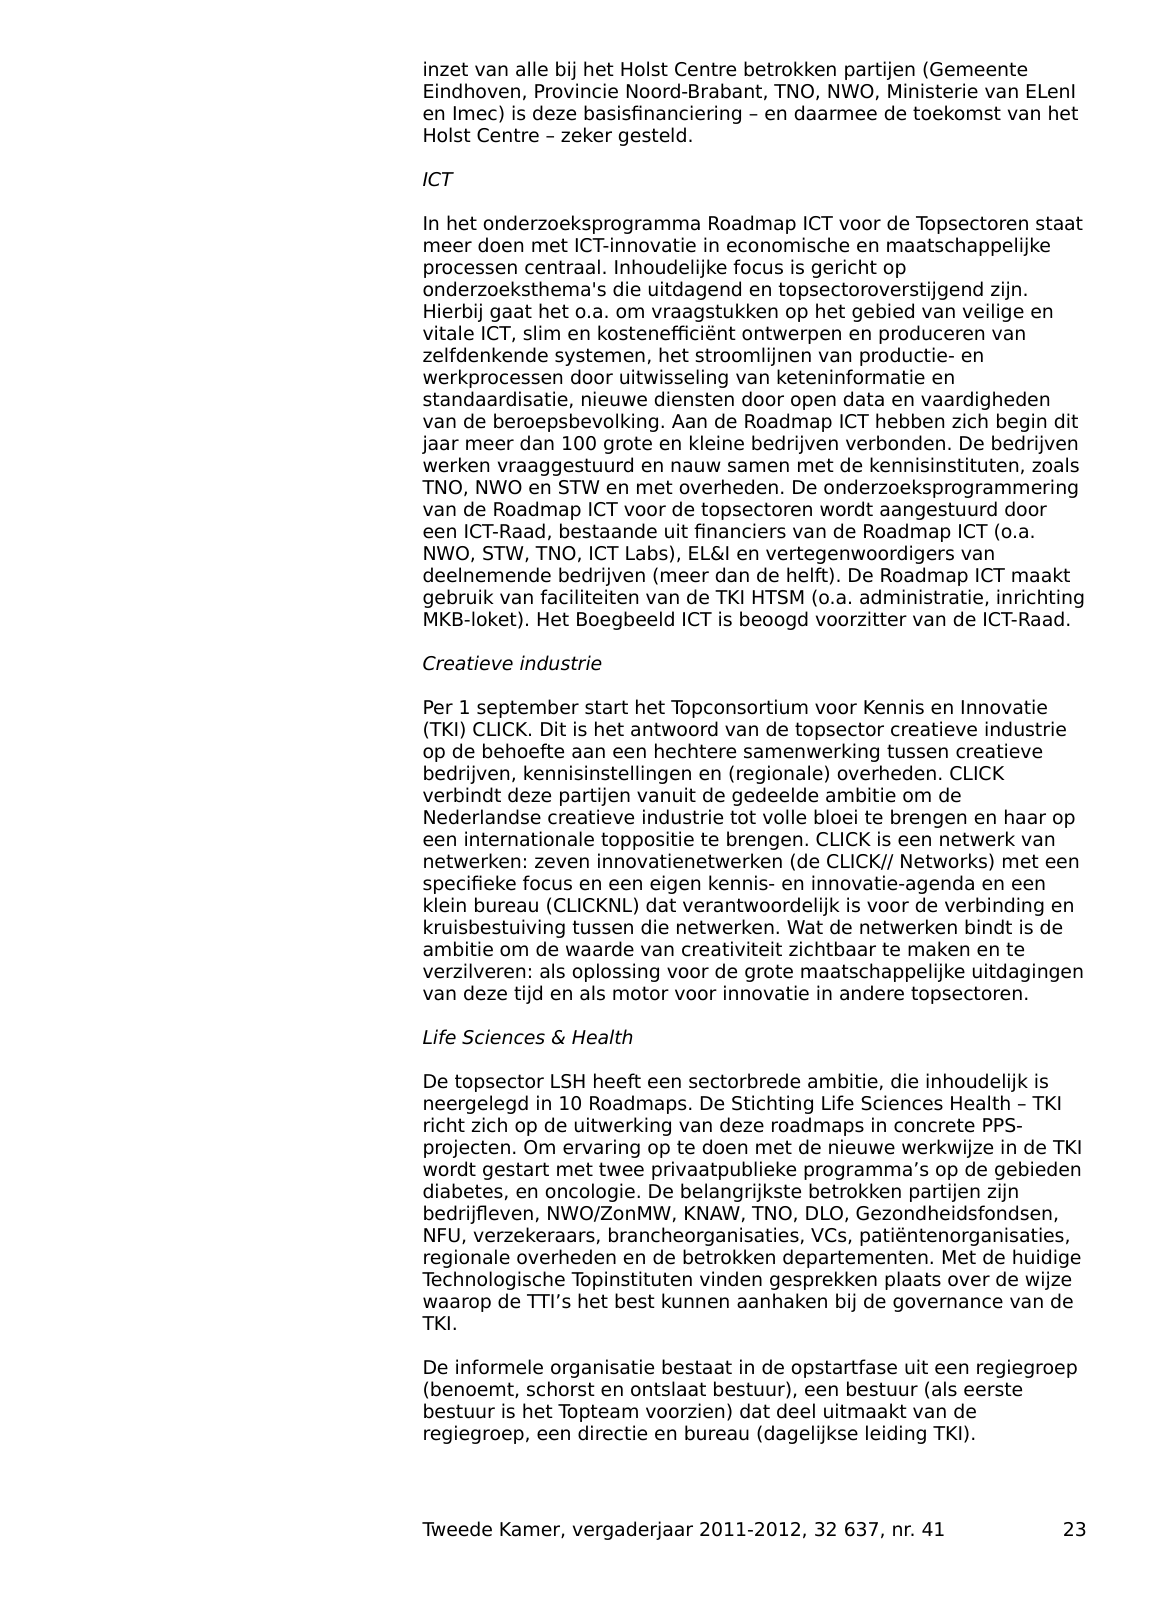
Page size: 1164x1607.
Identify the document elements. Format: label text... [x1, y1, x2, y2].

subtitle Life Sciences & Health [422, 1027, 1087, 1049]
subtitle Creatieve industrie [422, 653, 1087, 675]
text Per 1 september start het Topconsortium voor Kennis en Innovatie (TKI) CLICK. Dit is het antwoord van de topsector creatieve industrie op de behoefte aan een hechtere samenwerking tussen creatieve bedrijven, kennisinstellingen en (regionale) overheden. CLICK verbindt deze partijen vanuit de gedeelde ambitie om de Nederlandse creatieve industrie tot volle bloei te brengen en haar op een internationale toppositie te brengen. CLICK is een netwerk van netwerken: zeven innovatienetwerken (de CLICK// Networks) met een specifieke focus en een eigen kennis- en innovatie-agenda en een klein bureau (CLICKNL) dat verantwoordelijk is voor de verbinding en kruisbestuiving tussen die netwerken. Wat de netwerken bindt is de ambitie om de waarde van creativiteit zichtbaar te maken en te verzilveren: als oplossing voor de grote maatschappelijke uitdagingen van deze tijd en als motor voor innovatie in andere topsectoren. [422, 697, 1087, 1005]
text De topsector LSH heeft een sectorbrede ambitie, die inhoudelijk is neergelegd in 10 Roadmaps. De Stichting Life Sciences Health – TKI richt zich op de uitwerking van deze roadmaps in concrete PPS-projecten. Om ervaring op te doen met de nieuwe werkwijze in de TKI wordt gestart met twee privaatpublieke programma’s op de gebieden diabetes, en oncologie. De belangrijkste betrokken partijen zijn bedrijfleven, NWO/ZonMW, KNAW, TNO, DLO, Gezondheidsfondsen, NFU, verzekeraars, brancheorganisaties, VCs, patiëntenorganisaties, regionale overheden en de betrokken departementen. Met de huidige Technologische Topinstituten vinden gesprekken plaats over de wijze waarop de TTI’s het best kunnen aanhaken bij de governance van de TKI. [422, 1071, 1087, 1335]
text De informele organisatie bestaat in de opstartfase uit een regiegroep (benoemt, schorst en ontslaat bestuur), een bestuur (als eerste bestuur is het Topteam voorzien) dat deel uitmaakt van de regiegroep, een directie en bureau (dagelijkse leiding TKI). [422, 1357, 1087, 1445]
text In het onderzoeksprogramma Roadmap ICT voor de Topsectoren staat meer doen met ICT-innovatie in economische en maatschappelijke processen centraal. Inhoudelijke focus is gericht op onderzoeksthema's die uitdagend en topsectoroverstijgend zijn. Hierbij gaat het o.a. om vraagstukken op het gebied van veilige en vitale ICT, slim en kostenefficiënt ontwerpen en produceren van zelfdenkende systemen, het stroomlijnen van productie- en werkprocessen door uitwisseling van keteninformatie en standaardisatie, nieuwe diensten door open data en vaardigheden van de beroepsbevolking. Aan de Roadmap ICT hebben zich begin dit jaar meer dan 100 grote en kleine bedrijven verbonden. De bedrijven werken vraaggestuurd en nauw samen met de kennisinstituten, zoals TNO, NWO en STW en met overheden. De onderzoeksprogrammering van de Roadmap ICT voor de topsectoren wordt aangestuurd door een ICT-Raad, bestaande uit financiers van de Roadmap ICT (o.a. NWO, STW, TNO, ICT Labs), EL&I en vertegenwoordigers van deelnemende bedrijven (meer dan de helft). De Roadmap ICT maakt gebruik van faciliteiten van de TKI HTSM (o.a. administratie, inrichting MKB-loket). Het Boegbeeld ICT is beoogd voorzitter van de ICT-Raad. [422, 213, 1087, 631]
text inzet van alle bij het Holst Centre betrokken partijen (Gemeente Eindhoven, Provincie Noord-Brabant, TNO, NWO, Ministerie van ELenI en Imec) is deze basisfinanciering – en daarmee de toekomst van het Holst Centre – zeker gesteld. [422, 59, 1087, 147]
subtitle ICT [422, 169, 1087, 191]
